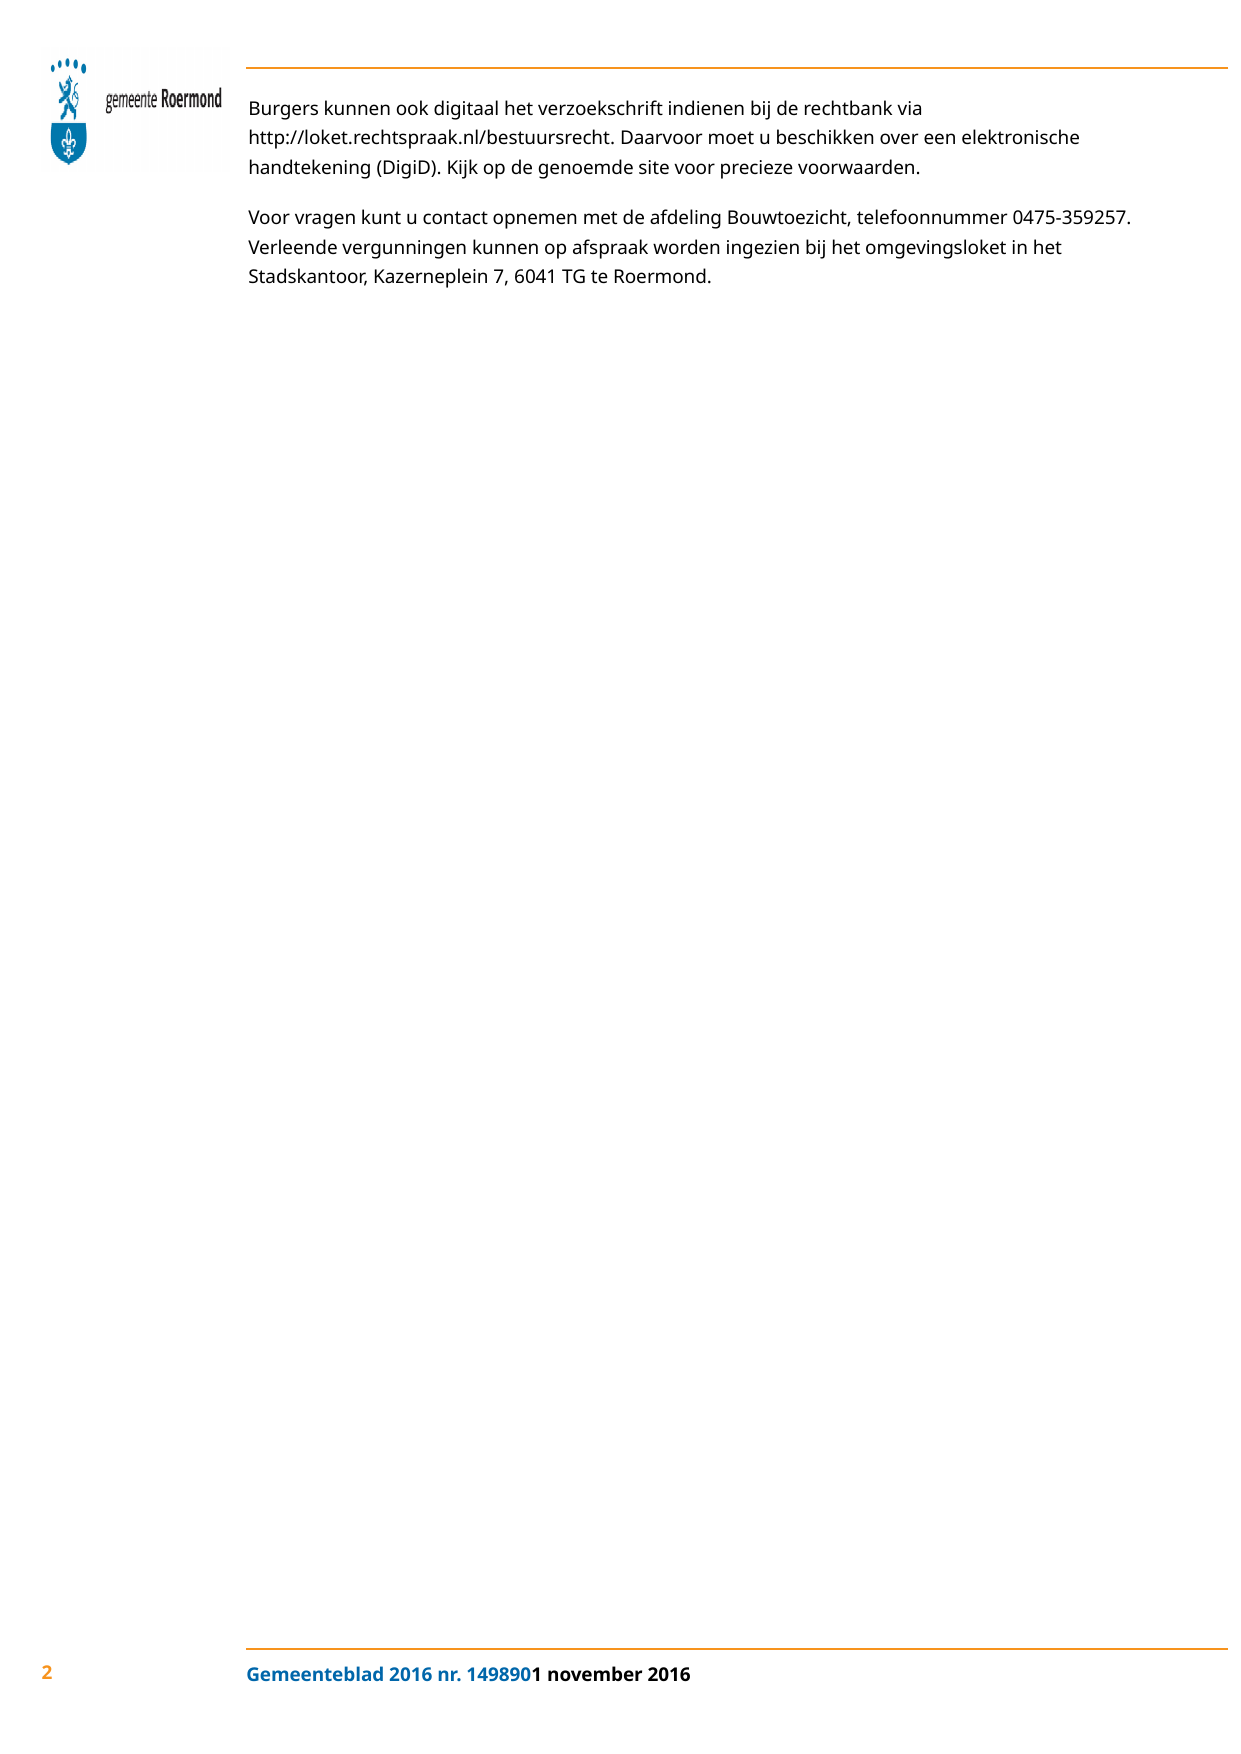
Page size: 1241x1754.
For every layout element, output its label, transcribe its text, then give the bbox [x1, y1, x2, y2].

text Voor vragen kunt u contact opnemen met de afdeling Bouwtoezicht, telefoonnummer 0475-359257. Verleende vergunningen kunnen op afspraak worden ingezien bij het omgevingsloket in het Stadskantoor, Kazerneplein 7, 6041 TG te Roermond. [248, 204, 1152, 289]
picture [41, 47, 231, 172]
text Burgers kunnen ook digitaal het verzoekschrift indienen bij de rechtbank via http://loket.rechtspraak.nl/bestuursrecht. Daarvoor moet u beschikken over een elektronische handtekening (DigiD). Kijk op de genoemde site voor precieze voorwaarden. [248, 95, 1152, 180]
